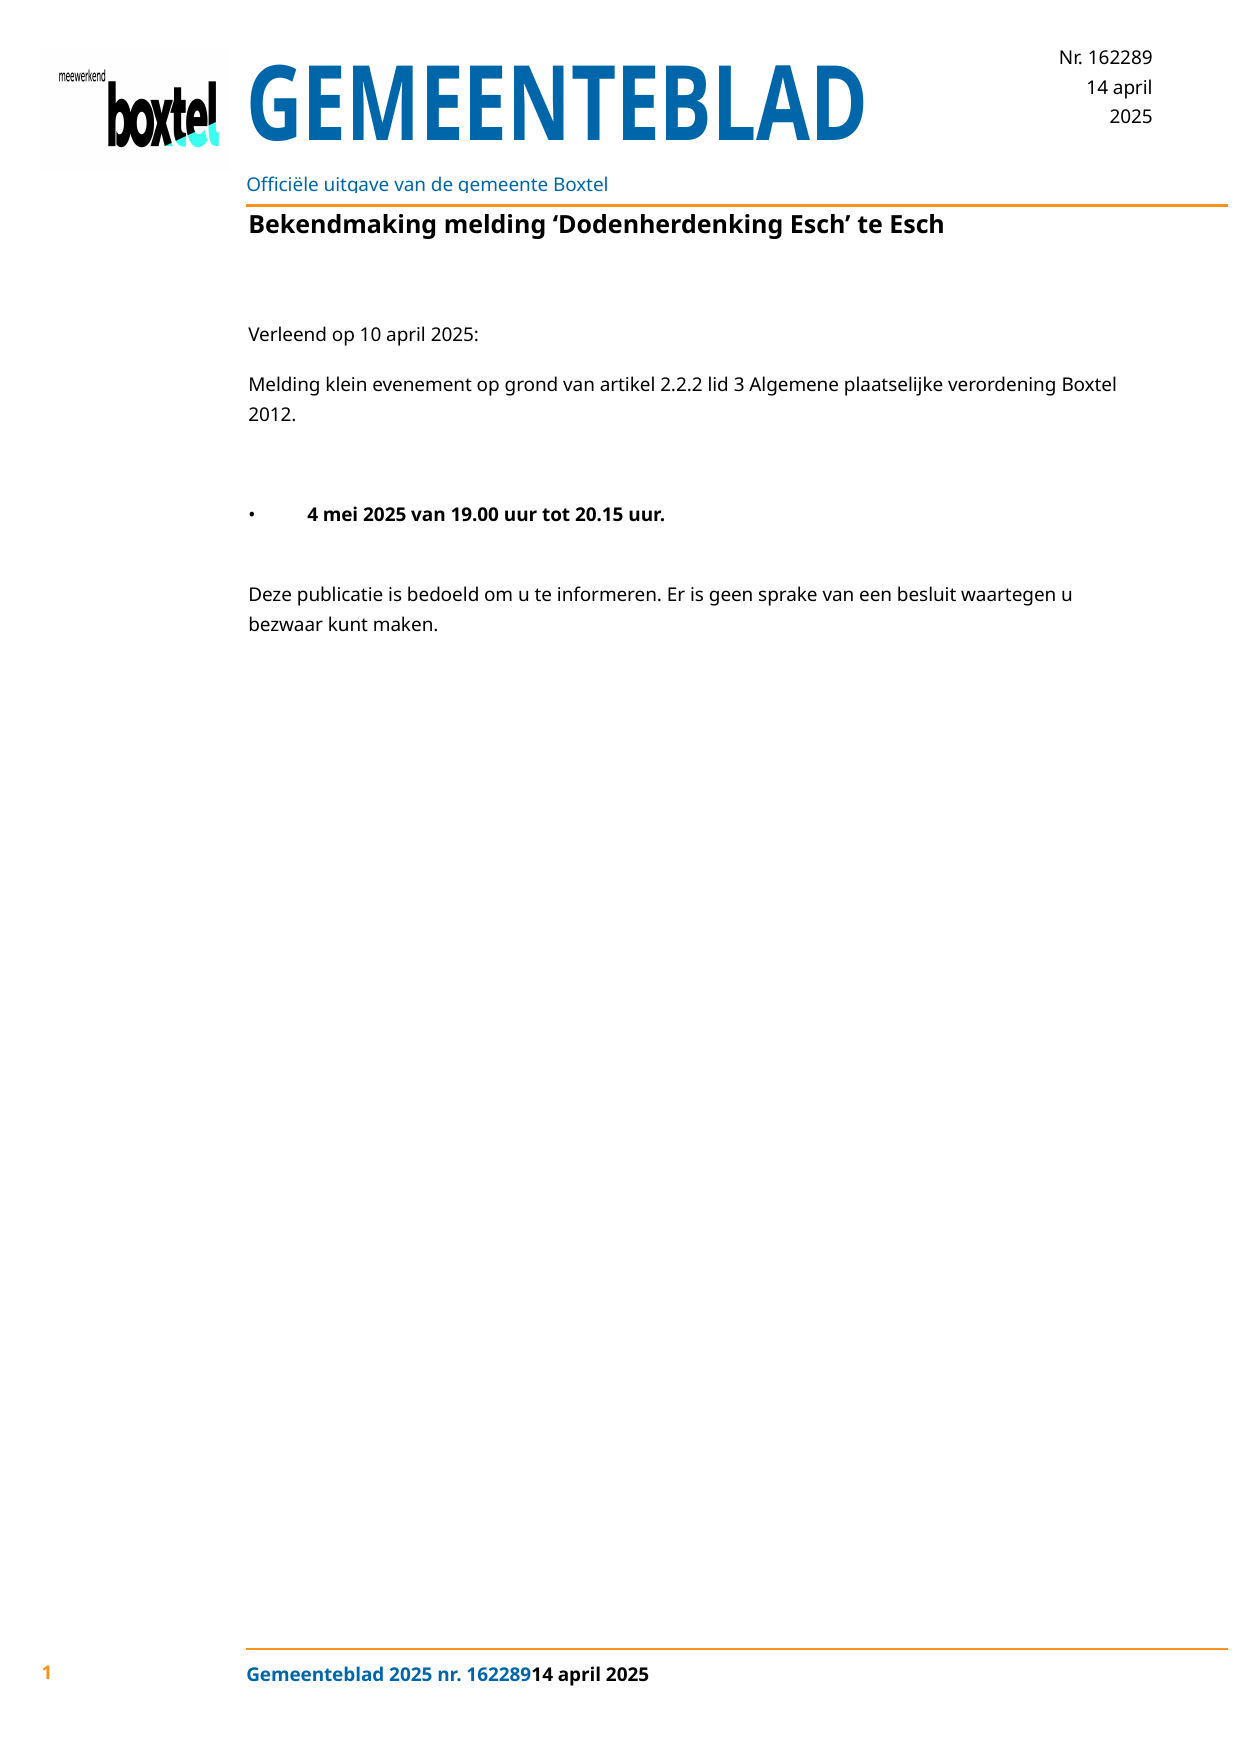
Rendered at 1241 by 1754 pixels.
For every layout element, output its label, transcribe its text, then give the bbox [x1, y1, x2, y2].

picture [41, 47, 231, 172]
text Deze publicatie is bedoeld om u te informeren. Er is geen sprake van een besluit waartegen u bezwaar kunt maken. [248, 582, 1152, 637]
text Verleend op 10 april 2025: [248, 321, 1152, 346]
text Bekendmaking melding ‘Dodenherdenking Esch’ te Esch [248, 207, 1152, 241]
list 4 mei 2025 van 19.00 uur tot 20.15 uur. [248, 502, 1152, 527]
text Melding klein evenement op grond van artikel 2.2.2 lid 3 Algemene plaatselijke verordening Boxtel 2012. [248, 371, 1152, 426]
